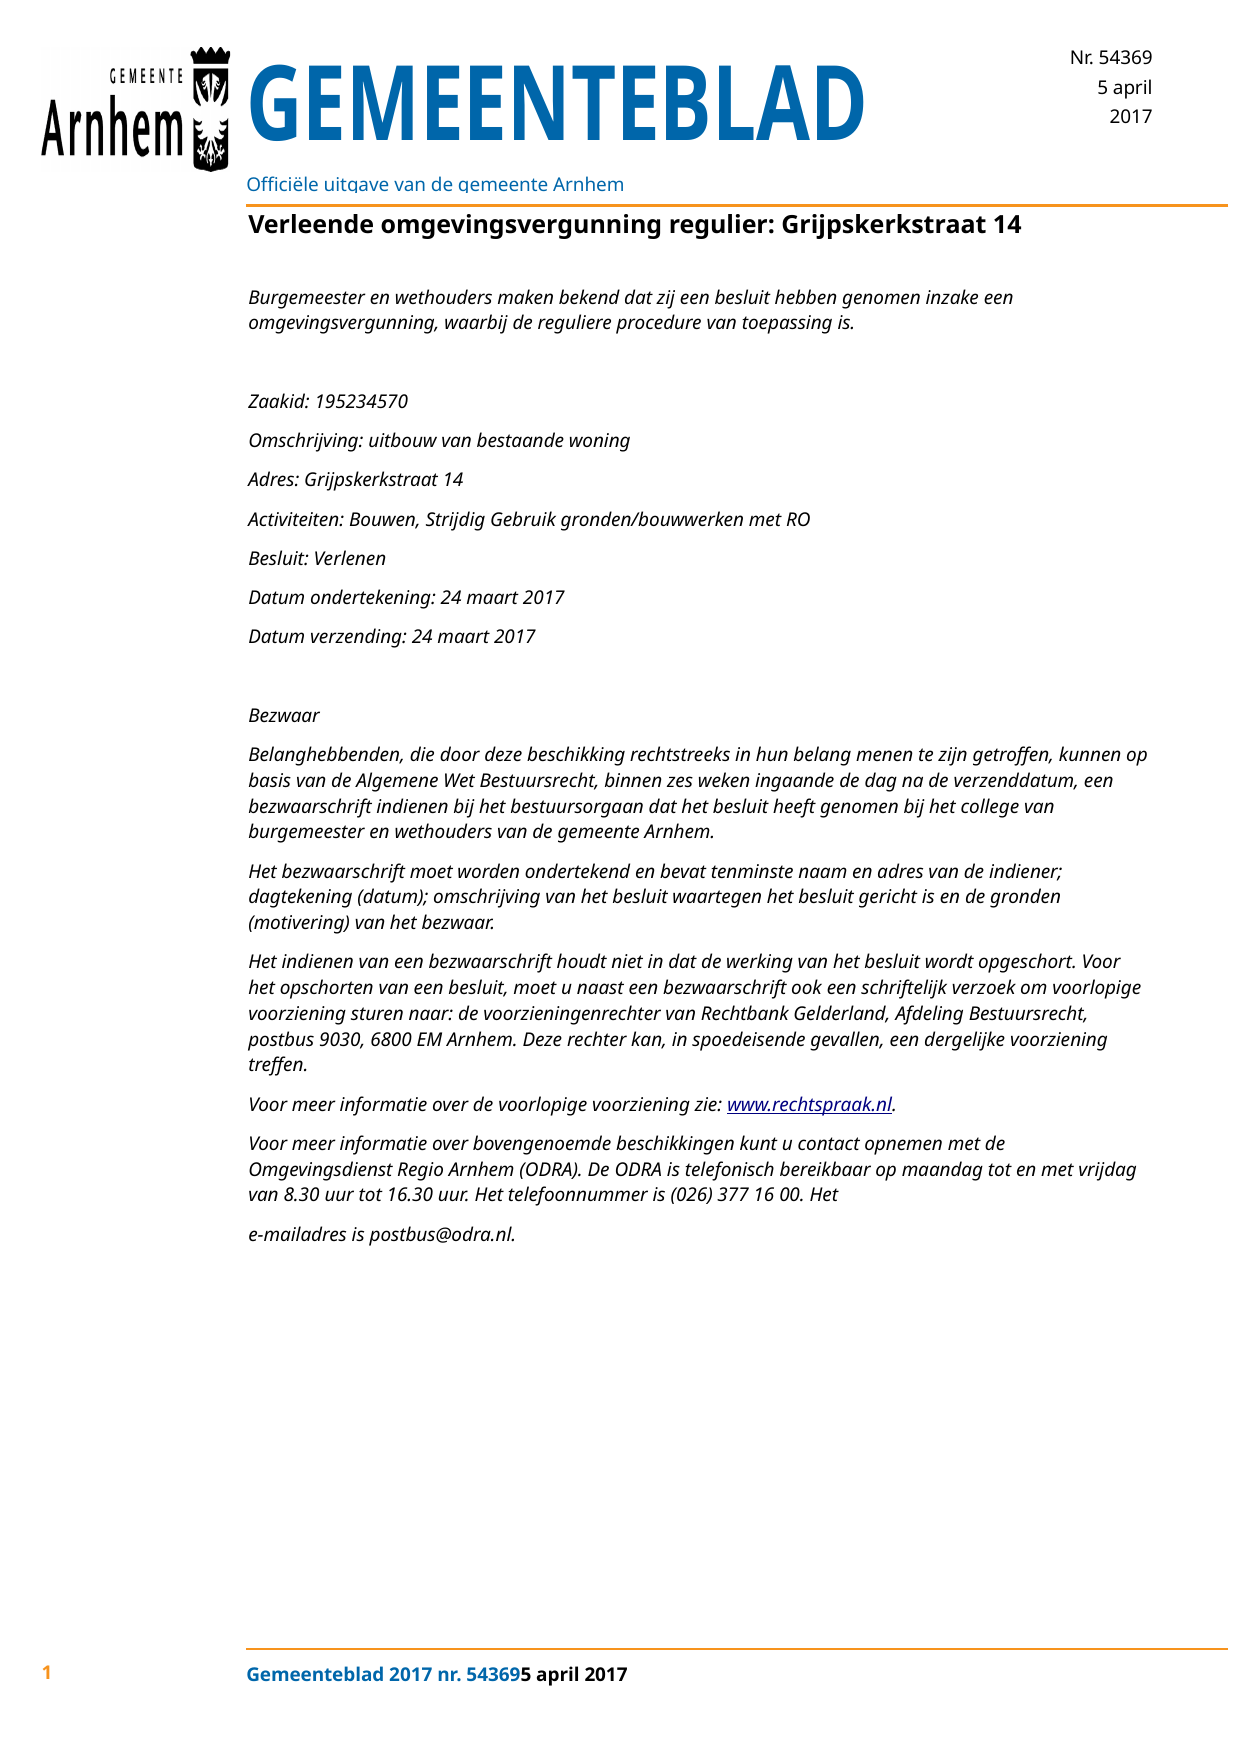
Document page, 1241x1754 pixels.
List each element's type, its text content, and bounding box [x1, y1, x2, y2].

text Voor meer informatie over de voorlopige voorziening zie: www.rechtspraak.nl. [248, 1091, 1152, 1117]
text Omschrijving: uitbouw van bestaande woning [248, 427, 1152, 453]
text Burgemeester en wethouders maken bekend dat zij een besluit hebben genomen inzake een omgevingsvergunning, waarbij de reguliere procedure van toepassing is. [248, 284, 1152, 335]
picture [41, 47, 231, 172]
text Datum verzending: 24 maart 2017 [248, 624, 1152, 649]
text Voor meer informatie over bovengenoemde beschikkingen kunt u contact opnemen met de Omgevingsdienst Regio Arnhem (ODRA). De ODRA is telefonisch bereikbaar op maandag tot en met vrijdag van 8.30 uur tot 16.30 uur. Het telefoonnummer is (026) 377 16 00. Het [248, 1130, 1152, 1207]
text Adres: Grijpskerkstraat 14 [248, 467, 1152, 492]
text Zaakid: 195234570 [248, 388, 1152, 414]
text Belanghebbenden, die door deze beschikking rechtstreeks in hun belang menen te zijn getroffen, kunnen op basis van de Algemene Wet Bestuursrecht, binnen zes weken ingaande de dag na de verzenddatum, een bezwaarschrift indienen bij het bestuursorgaan dat het besluit heeft genomen bij het college van burgemeester en wethouders van de gemeente Arnhem. [248, 742, 1152, 844]
text Besluit: Verlenen [248, 545, 1152, 571]
text Het indienen van een bezwaarschrift houdt niet in dat de werking van het besluit wordt opgeschort. Voor het opschorten van een besluit, moet u naast een bezwaarschrift ook een schriftelijk verzoek om voorlopige voorziening sturen naar: de voorzieningenrechter van Rechtbank Gelderland, Afdeling Bestuursrecht, postbus 9030, 6800 EM Arnhem. Deze rechter kan, in spoedeisende gevallen, een dergelijke voorziening treffen. [248, 949, 1152, 1077]
text Datum ondertekening: 24 maart 2017 [248, 584, 1152, 610]
text Het bezwaarschrift moet worden ondertekend en bevat tenminste naam en adres van de indiener; dagtekening (datum); omschrijving van het besluit waartegen het besluit gericht is en de gronden (motivering) van het bezwaar. [248, 858, 1152, 935]
text Verleende omgevingsvergunning regulier: Grijpskerkstraat 14 [248, 207, 1152, 241]
text Activiteiten: Bouwen, Strijdig Gebruik gronden/bouwwerken met RO [248, 506, 1152, 532]
text e-mailadres is postbus@odra.nl. [248, 1221, 1152, 1247]
text Bezwaar [248, 702, 1152, 728]
